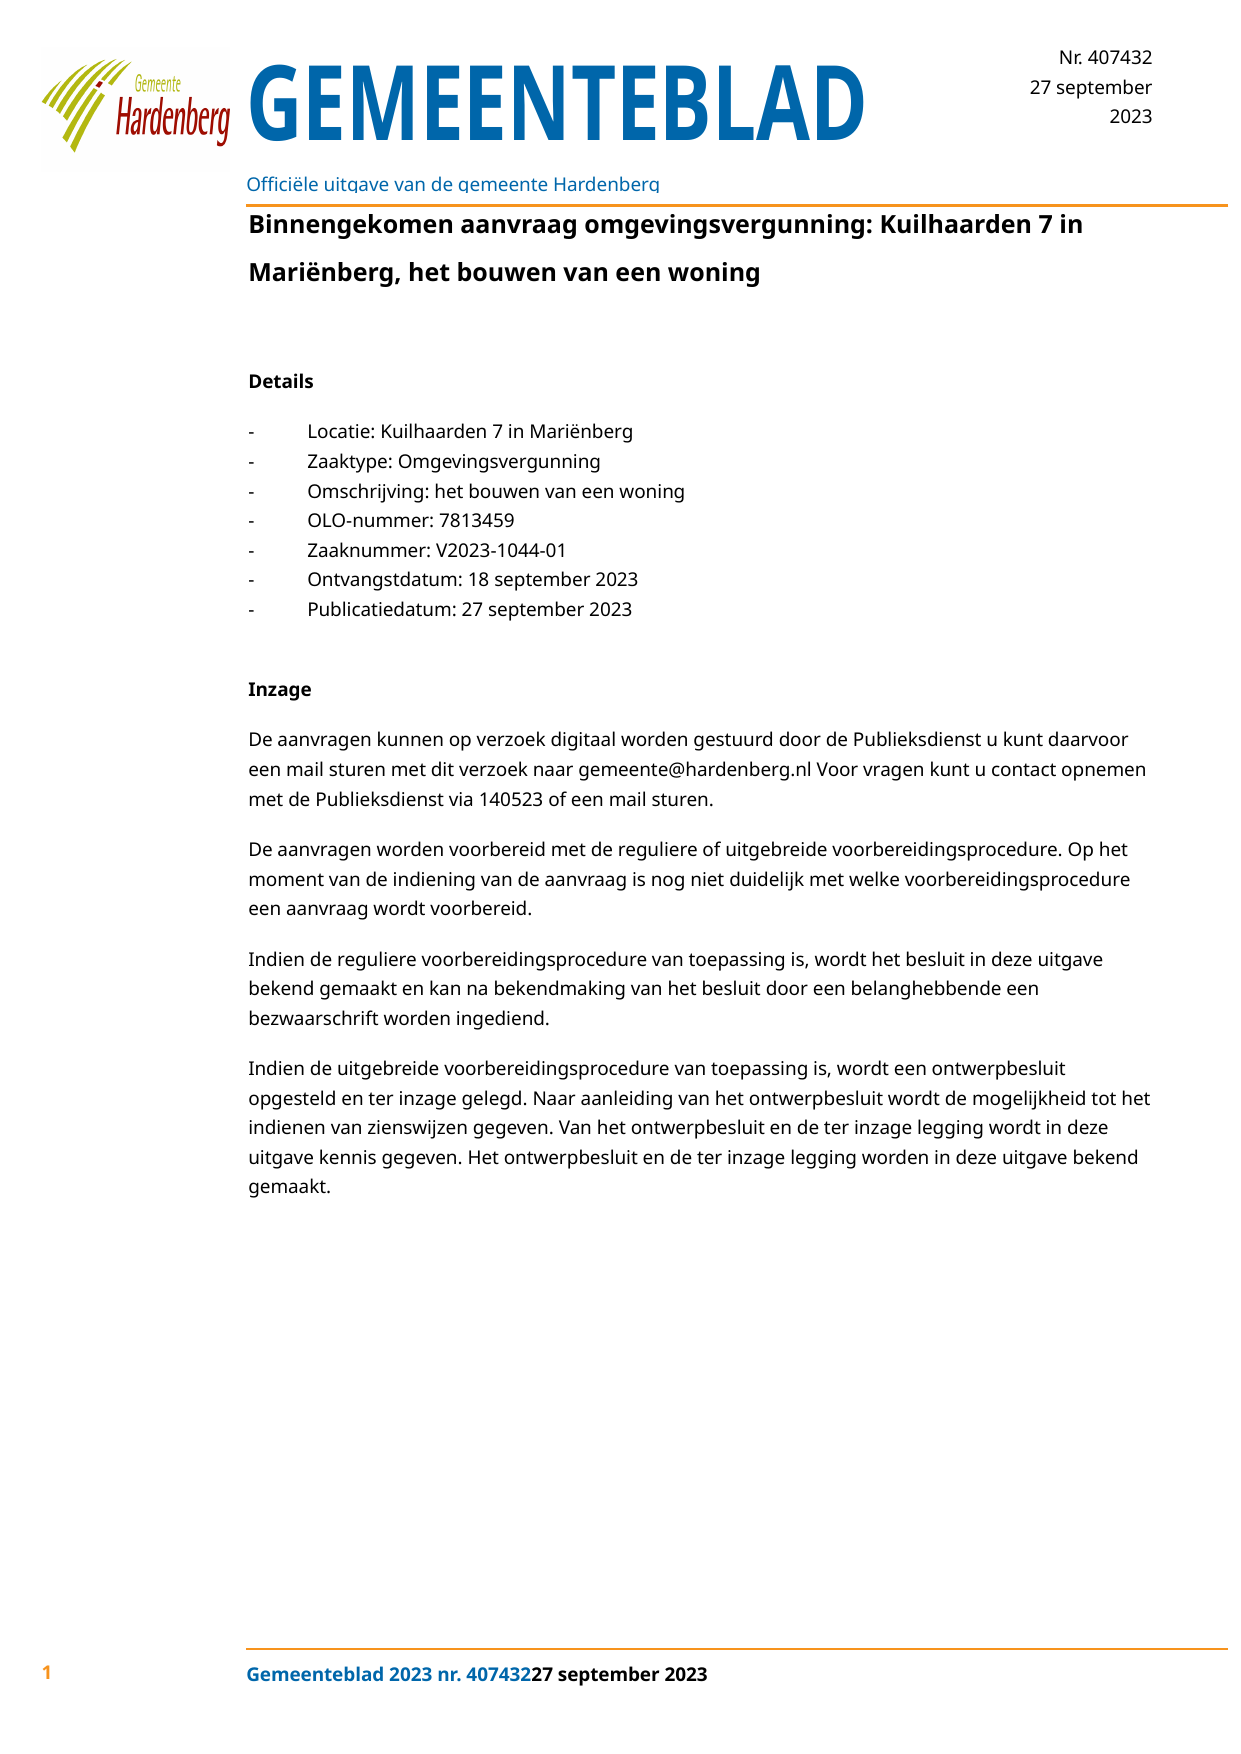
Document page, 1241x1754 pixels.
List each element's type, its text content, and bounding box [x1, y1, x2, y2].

list Zaaknummer: V2023-1044-01 [248, 537, 1152, 563]
text Inzage [248, 676, 1152, 702]
list Zaaktype: Omgevingsvergunning [248, 448, 1152, 474]
list Publicatiedatum: 27 september 2023 [248, 596, 1152, 622]
text Binnengekomen aanvraag omgevingsvergunning: Kuilhaarden 7 in Mariënberg, het bouwen van een woning [248, 207, 1152, 288]
list Locatie: Kuilhaarden 7 in Mariënberg [248, 419, 1152, 444]
list Omschrijving: het bouwen van een woning [248, 478, 1152, 504]
list OLO-nummer: 7813459 [248, 507, 1152, 533]
text Indien de reguliere voorbereidingsprocedure van toepassing is, wordt het besluit in deze uitgave bekend gemaakt en kan na bekendmaking van het besluit door een belanghebbende een bezwaarschrift worden ingediend. [248, 946, 1152, 1031]
text De aanvragen kunnen op verzoek digitaal worden gestuurd door de Publieksdienst u kunt daarvoor een mail sturen met dit verzoek naar gemeente@hardenberg.nl Voor vragen kunt u contact opnemen met de Publieksdienst via 140523 of een mail sturen. [248, 727, 1152, 812]
text Indien de uitgebreide voorbereidingsprocedure van toepassing is, wordt een ontwerpbesluit opgesteld en ter inzage gelegd. Naar aanleiding van het ontwerpbesluit wordt de mogelijkheid tot het indienen van zienswijzen gegeven. Van het ontwerpbesluit en de ter inzage legging wordt in deze uitgave kennis gegeven. Het ontwerpbesluit en de ter inzage legging worden in deze uitgave bekend gemaakt. [248, 1055, 1152, 1199]
text Details [248, 368, 1152, 394]
list Ontvangstdatum: 18 september 2023 [248, 567, 1152, 592]
picture [41, 47, 231, 172]
text De aanvragen worden voorbereid met de reguliere of uitgebreide voorbereidingsprocedure. Op het moment van de indiening van de aanvraag is nog niet duidelijk met welke voorbereidingsprocedure een aanvraag wordt voorbereid. [248, 836, 1152, 921]
